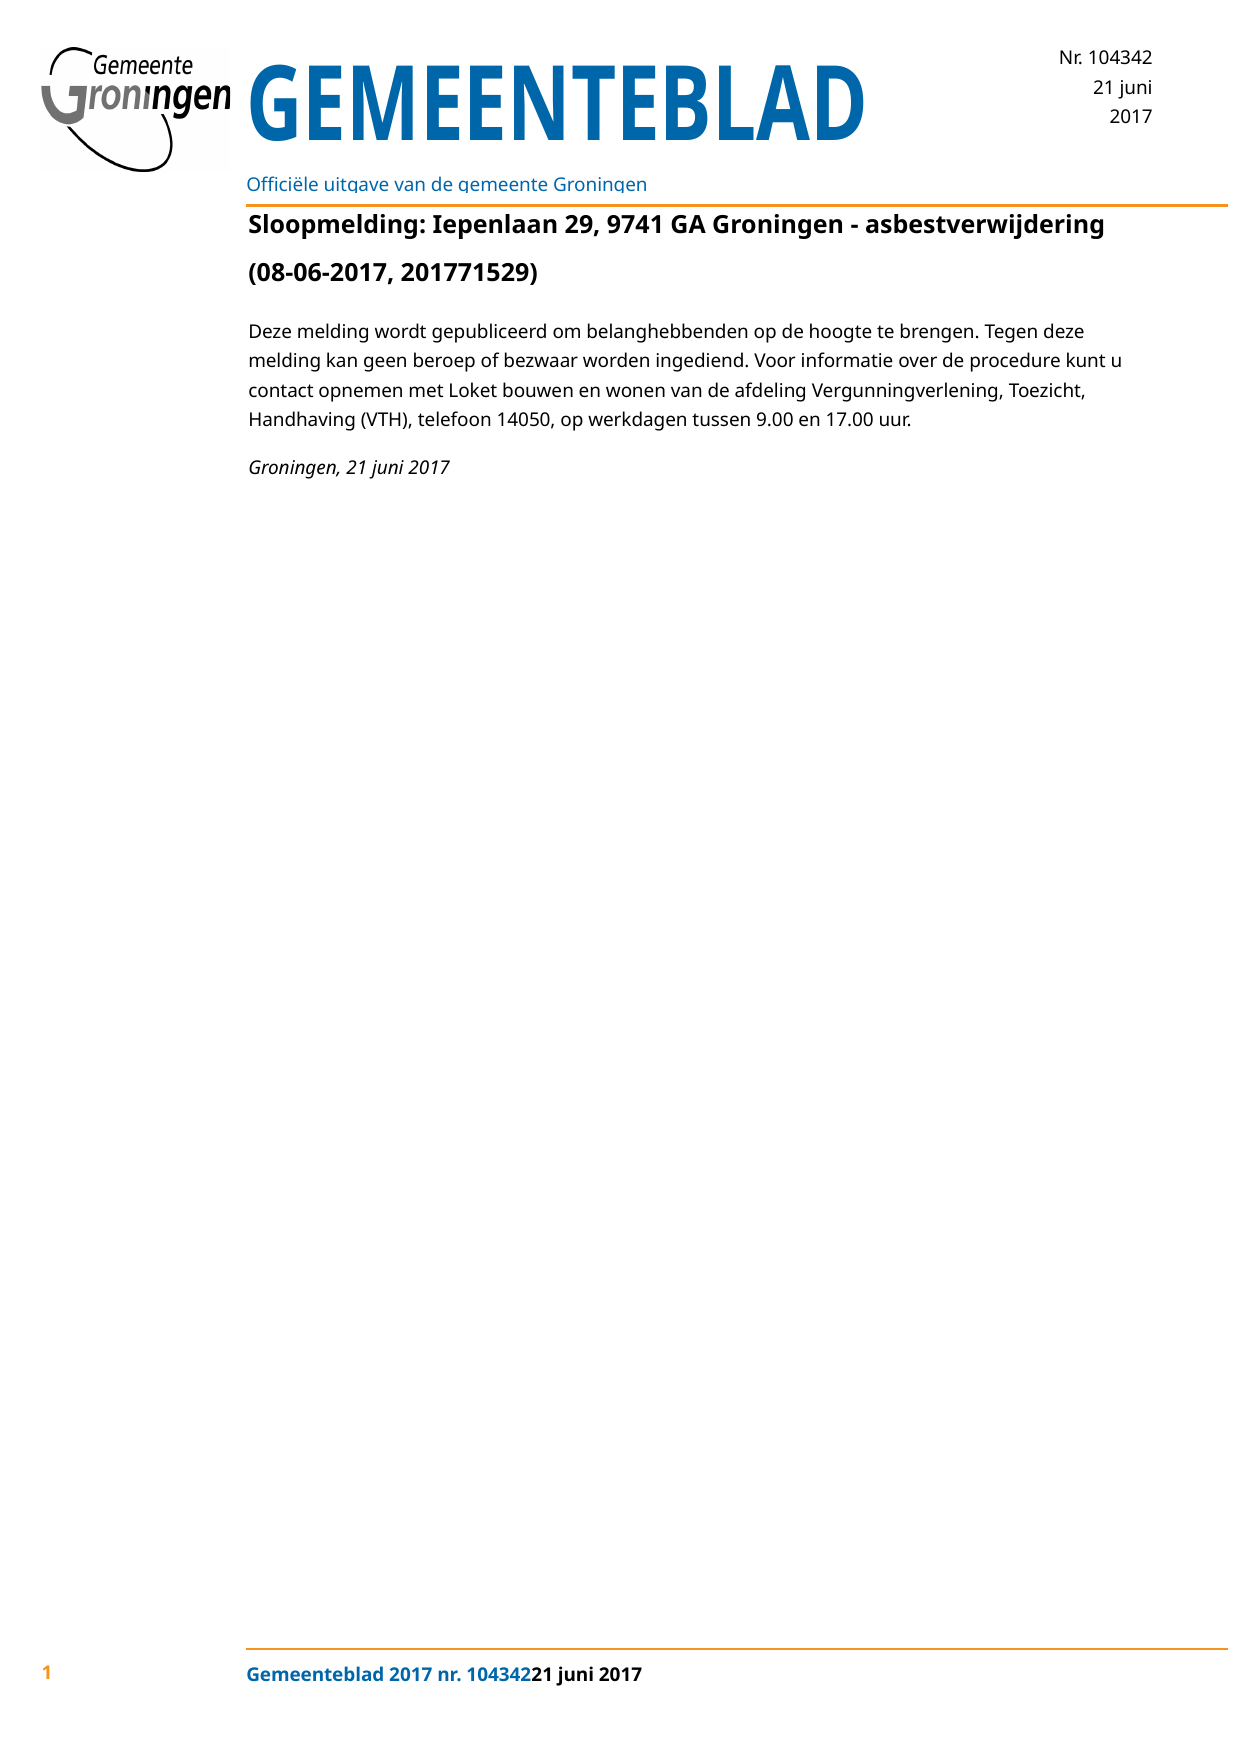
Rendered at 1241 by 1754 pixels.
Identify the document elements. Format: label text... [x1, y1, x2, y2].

text Deze melding wordt gepubliceerd om belanghebbenden op de hoogte te brengen. Tegen deze melding kan geen beroep of bezwaar worden ingediend. Voor informatie over de procedure kunt u contact opnemen met Loket bouwen en wonen van de afdeling Vergunningverlening, Toezicht, Handhaving (VTH), telefoon 14050, op werkdagen tussen 9.00 en 17.00 uur. [248, 318, 1152, 432]
picture [41, 47, 231, 172]
text Groningen, 21 juni 2017 [248, 454, 1152, 480]
text Sloopmelding: Iepenlaan 29, 9741 GA Groningen - asbestverwijdering (08-06-2017, 201771529) [248, 207, 1152, 288]
